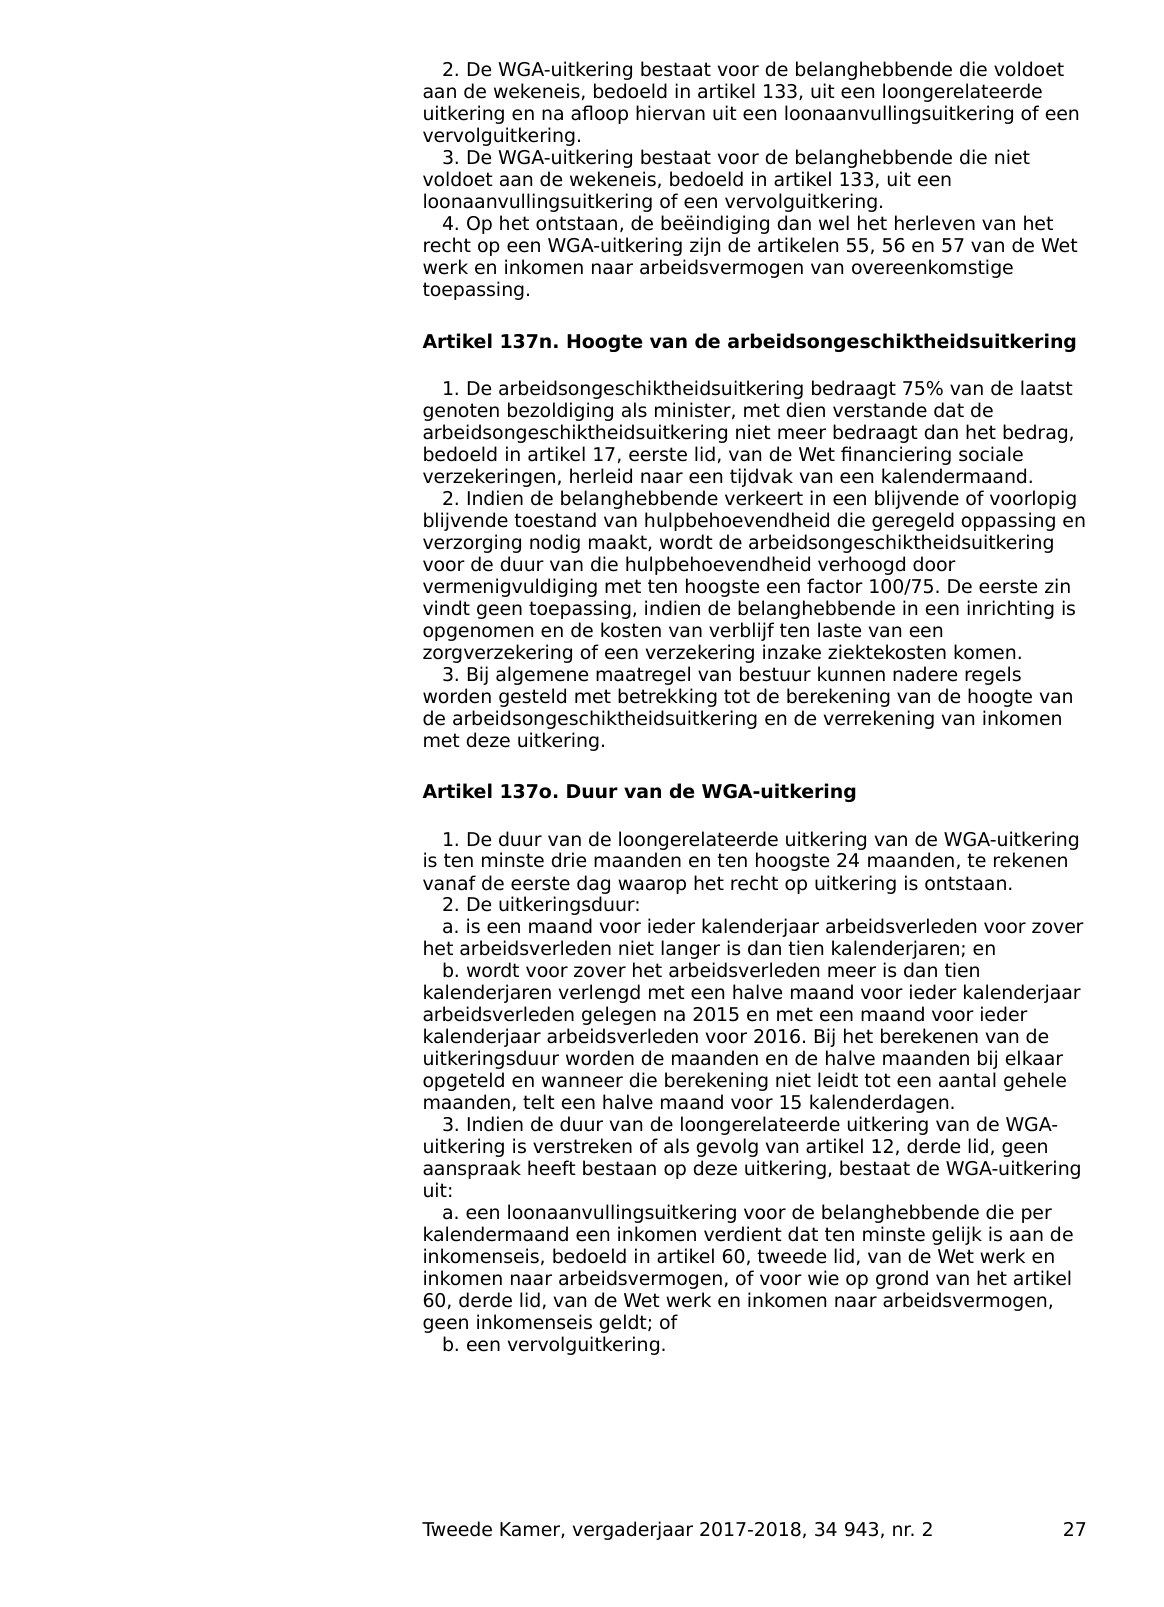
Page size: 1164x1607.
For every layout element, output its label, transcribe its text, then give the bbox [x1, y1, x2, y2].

text 3. Bij algemene maatregel van bestuur kunnen nadere regels worden gesteld met betrekking tot de berekening van de hoogte van de arbeidsongeschiktheidsuitkering en de verrekening van inkomen met deze uitkering. [422, 663, 1087, 751]
text 1. De arbeidsongeschiktheidsuitkering bedraagt 75% van de laatst genoten bezoldiging als minister, met dien verstande dat de arbeidsongeschiktheidsuitkering niet meer bedraagt dan het bedrag, bedoeld in artikel 17, eerste lid, van de Wet financiering sociale verzekeringen, herleid naar een tijdvak van een kalendermaand. [422, 378, 1087, 488]
subtitle Artikel 137o. Duur van de WGA-uitkering [422, 781, 1087, 803]
text 1. De duur van de loongerelateerde uitkering van de WGA-uitkering is ten minste drie maanden en ten hoogste 24 maanden, te rekenen vanaf de eerste dag waarop het recht op uitkering is ontstaan. [422, 828, 1087, 894]
text 3. Indien de duur van de loongerelateerde uitkering van de WGA-uitkering is verstreken of als gevolg van artikel 12, derde lid, geen aanspraak heeft bestaan op deze uitkering, bestaat de WGA-uitkering uit: [422, 1114, 1087, 1202]
text 4. Op het ontstaan, de beëindiging dan wel het herleven van het recht op een WGA-uitkering zijn de artikelen 55, 56 en 57 van de Wet werk en inkomen naar arbeidsvermogen van overeenkomstige toepassing. [422, 213, 1087, 301]
text a. is een maand voor ieder kalenderjaar arbeidsverleden voor zover het arbeidsverleden niet langer is dan tien kalenderjaren; en [422, 916, 1087, 960]
text b. wordt voor zover het arbeidsverleden meer is dan tien kalenderjaren verlengd met een halve maand voor ieder kalenderjaar arbeidsverleden gelegen na 2015 en met een maand voor ieder kalenderjaar arbeidsverleden voor 2016. Bij het berekenen van de uitkeringsduur worden de maanden en de halve maanden bij elkaar opgeteld en wanneer die berekening niet leidt tot een aantal gehele maanden, telt een halve maand voor 15 kalenderdagen. [422, 960, 1087, 1114]
text 2. De uitkeringsduur: [422, 894, 1087, 916]
text 3. De WGA-uitkering bestaat voor de belanghebbende die niet voldoet aan de wekeneis, bedoeld in artikel 133, uit een loonaanvullingsuitkering of een vervolguitkering. [422, 147, 1087, 213]
text 2. Indien de belanghebbende verkeert in een blijvende of voorlopig blijvende toestand van hulpbehoevendheid die geregeld oppassing en verzorging nodig maakt, wordt de arbeidsongeschiktheidsuitkering voor de duur van die hulpbehoevendheid verhoogd door vermenigvuldiging met ten hoogste een factor 100/75. De eerste zin vindt geen toepassing, indien de belanghebbende in een inrichting is opgenomen en de kosten van verblijf ten laste van een zorgverzekering of een verzekering inzake ziektekosten komen. [422, 488, 1087, 663]
text 2. De WGA-uitkering bestaat voor de belanghebbende die voldoet aan de wekeneis, bedoeld in artikel 133, uit een loongerelateerde uitkering en na afloop hiervan uit een loonaanvullingsuitkering of een vervolguitkering. [422, 59, 1087, 147]
subtitle Artikel 137n. Hoogte van de arbeidsongeschiktheidsuitkering [422, 331, 1087, 353]
text a. een loonaanvullingsuitkering voor de belanghebbende die per kalendermaand een inkomen verdient dat ten minste gelijk is aan de inkomenseis, bedoeld in artikel 60, tweede lid, van de Wet werk en inkomen naar arbeidsvermogen, of voor wie op grond van het artikel 60, derde lid, van de Wet werk en inkomen naar arbeidsvermogen, geen inkomenseis geldt; of [422, 1202, 1087, 1334]
text b. een vervolguitkering. [422, 1334, 1087, 1356]
